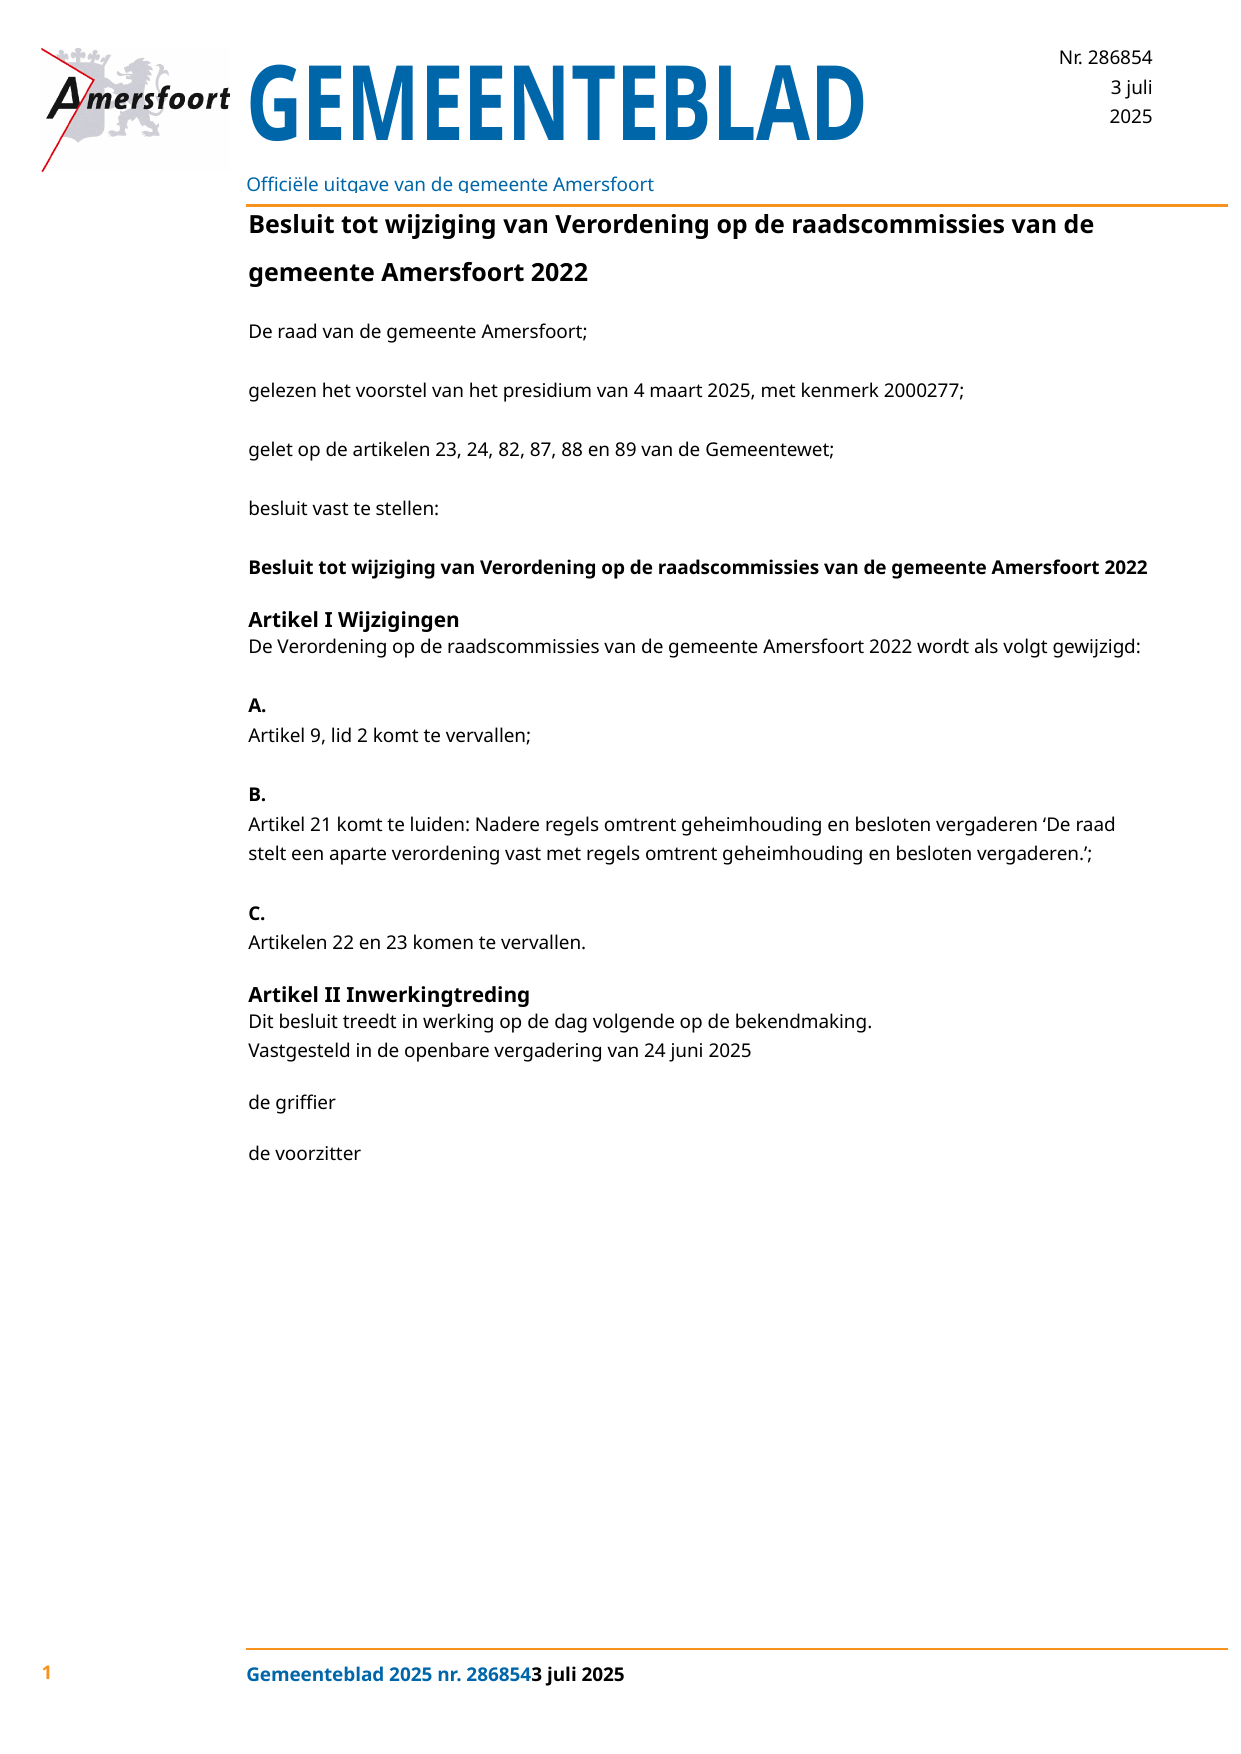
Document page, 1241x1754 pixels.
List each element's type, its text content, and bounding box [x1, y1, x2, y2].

text Artikelen 22 en 23 komen te vervallen. [248, 929, 1152, 955]
text Artikel 9, lid 2 komt te vervallen; [248, 722, 1152, 748]
text Artikel 21 komt te luiden: Nadere regels omtrent geheimhouding en besloten vergaderen ‘De raad stelt een aparte verordening vast met regels omtrent geheimhouding en besloten vergaderen.’; [248, 811, 1152, 866]
text Vastgesteld in de openbare vergadering van 24 juni 2025 [248, 1038, 1152, 1063]
text de griffier [248, 1089, 1152, 1115]
text Besluit tot wijziging van Verordening op de raadscommissies van de gemeente Amersfoort 2022 [248, 554, 1152, 580]
text Dit besluit treedt in werking op de dag volgende op de bekendmaking. [248, 1008, 1152, 1034]
text besluit vast te stellen: [248, 495, 1152, 521]
text de voorzitter [248, 1141, 1152, 1166]
text A. [248, 693, 1152, 718]
text C. [248, 900, 1152, 925]
text Besluit tot wijziging van Verordening op de raadscommissies van de gemeente Amersfoort 2022 [248, 207, 1152, 288]
text De raad van de gemeente Amersfoort; [248, 318, 1152, 344]
text Artikel II Inwerkingtreding [248, 980, 1152, 1008]
picture [41, 47, 231, 172]
text Artikel I Wijzigingen [248, 605, 1152, 633]
text De Verordening op de raadscommissies van de gemeente Amersfoort 2022 wordt als volgt gewijzigd: [248, 633, 1152, 659]
text gelezen het voorstel van het presidium van 4 maart 2025, met kenmerk 2000277; [248, 377, 1152, 403]
text B. [248, 781, 1152, 807]
text gelet op de artikelen 23, 24, 82, 87, 88 en 89 van de Gemeentewet; [248, 436, 1152, 462]
